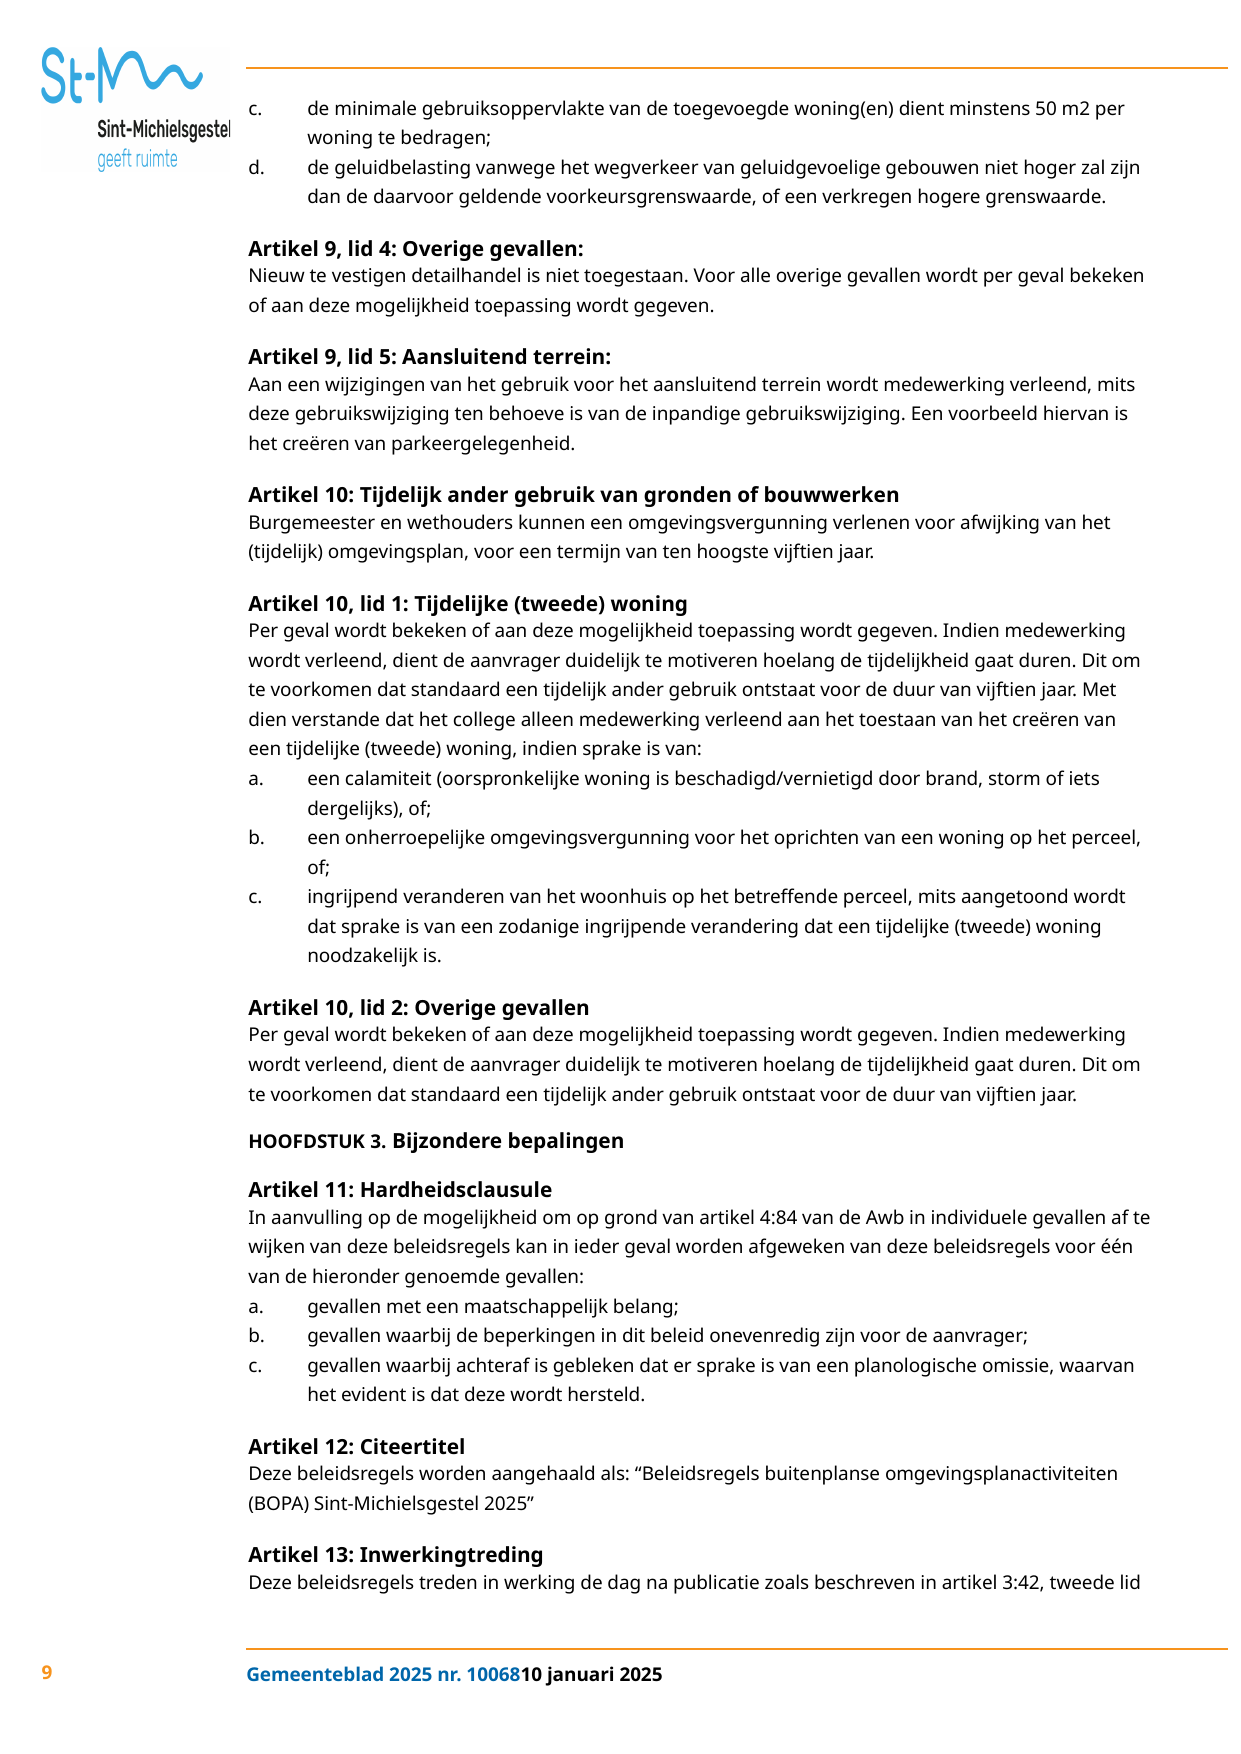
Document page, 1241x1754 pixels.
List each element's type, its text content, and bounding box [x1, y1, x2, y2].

text HOOFDSTUK 3. Bijzondere bepalingen [248, 1126, 1152, 1155]
list gevallen waarbij de beperkingen in dit beleid onevenredig zijn voor de aanvrager; [248, 1322, 1152, 1348]
text Per geval wordt bekeken of aan deze mogelijkheid toepassing wordt gegeven. Indien medewerking wordt verleend, dient de aanvrager duidelijk te motiveren hoelang de tijdelijkheid gaat duren. Dit om te voorkomen dat standaard een tijdelijk ander gebruik ontstaat voor de duur van vijftien jaar. [248, 1022, 1152, 1106]
text Artikel 10, lid 1: Tijdelijke (tweede) woning [248, 589, 1152, 617]
text Artikel 9, lid 5: Aansluitend terrein: [248, 342, 1152, 371]
list een calamiteit (oorspronkelijke woning is beschadigd/vernietigd door brand, storm of iets dergelijks), of; [248, 765, 1152, 821]
list gevallen met een maatschappelijk belang; [248, 1293, 1152, 1318]
text Burgemeester en wethouders kunnen een omgevingsvergunning verlenen voor afwijking van het (tijdelijk) omgevingsplan, voor een termijn van ten hoogste vijftien jaar. [248, 509, 1152, 564]
text Deze beleidsregels worden aangehaald als: “Beleidsregels buitenplanse omgevingsplanactiviteiten (BOPA) Sint-Michielsgestel 2025” [248, 1460, 1152, 1516]
text Artikel 12: Citeertitel [248, 1432, 1152, 1460]
text Nieuw te vestigen detailhandel is niet toegestaan. Voor alle overige gevallen wordt per geval bekeken of aan deze mogelijkheid toepassing wordt gegeven. [248, 262, 1152, 318]
text Deze beleidsregels treden in werking de dag na publicatie zoals beschreven in artikel 3:42, tweede lid [248, 1569, 1152, 1594]
list de geluidbelasting vanwege het wegverkeer van geluidgevoelige gebouwen niet hoger zal zijn dan de daarvoor geldende voorkeursgrenswaarde, of een verkregen hogere grenswaarde. [248, 154, 1152, 209]
text Per geval wordt bekeken of aan deze mogelijkheid toepassing wordt gegeven. Indien medewerking wordt verleend, dient de aanvrager duidelijk te motiveren hoelang de tijdelijkheid gaat duren. Dit om te voorkomen dat standaard een tijdelijk ander gebruik ontstaat voor de duur van vijftien jaar. Met dien verstande dat het college alleen medewerking verleend aan het toestaan van het creëren van een tijdelijke (tweede) woning, indien sprake is van: [248, 617, 1152, 761]
text In aanvulling op de mogelijkheid om op grond van artikel 4:84 van de Awb in individuele gevallen af te wijken van deze beleidsregels kan in ieder geval worden afgeweken van deze beleidsregels voor één van de hieronder genoemde gevallen: [248, 1204, 1152, 1289]
list een onherroepelijke omgevingsvergunning voor het oprichten van een woning op het perceel, of; [248, 824, 1152, 880]
text Artikel 11: Hardheidsclausule [248, 1176, 1152, 1204]
picture [41, 47, 231, 172]
list de minimale gebruiksoppervlakte van de toegevoegde woning(en) dient minstens 50 m2 per woning te bedragen; [248, 95, 1152, 150]
text Artikel 10, lid 2: Overige gevallen [248, 993, 1152, 1022]
text Artikel 10: Tijdelijk ander gebruik van gronden of bouwwerken [248, 480, 1152, 509]
text Aan een wijzigingen van het gebruik voor het aansluitend terrein wordt medewerking verleend, mits deze gebruikswijziging ten behoeve is van de inpandige gebruikswijziging. Een voorbeeld hiervan is het creëren van parkeergelegenheid. [248, 371, 1152, 456]
list ingrijpend veranderen van het woonhuis op het betreffende perceel, mits aangetoond wordt dat sprake is van een zodanige ingrijpende verandering dat een tijdelijke (tweede) woning noodzakelijk is. [248, 883, 1152, 968]
list gevallen waarbij achteraf is gebleken dat er sprake is van een planologische omissie, waarvan het evident is dat deze wordt hersteld. [248, 1352, 1152, 1407]
text Artikel 13: Inwerkingtreding [248, 1540, 1152, 1569]
text Artikel 9, lid 4: Overige gevallen: [248, 234, 1152, 262]
